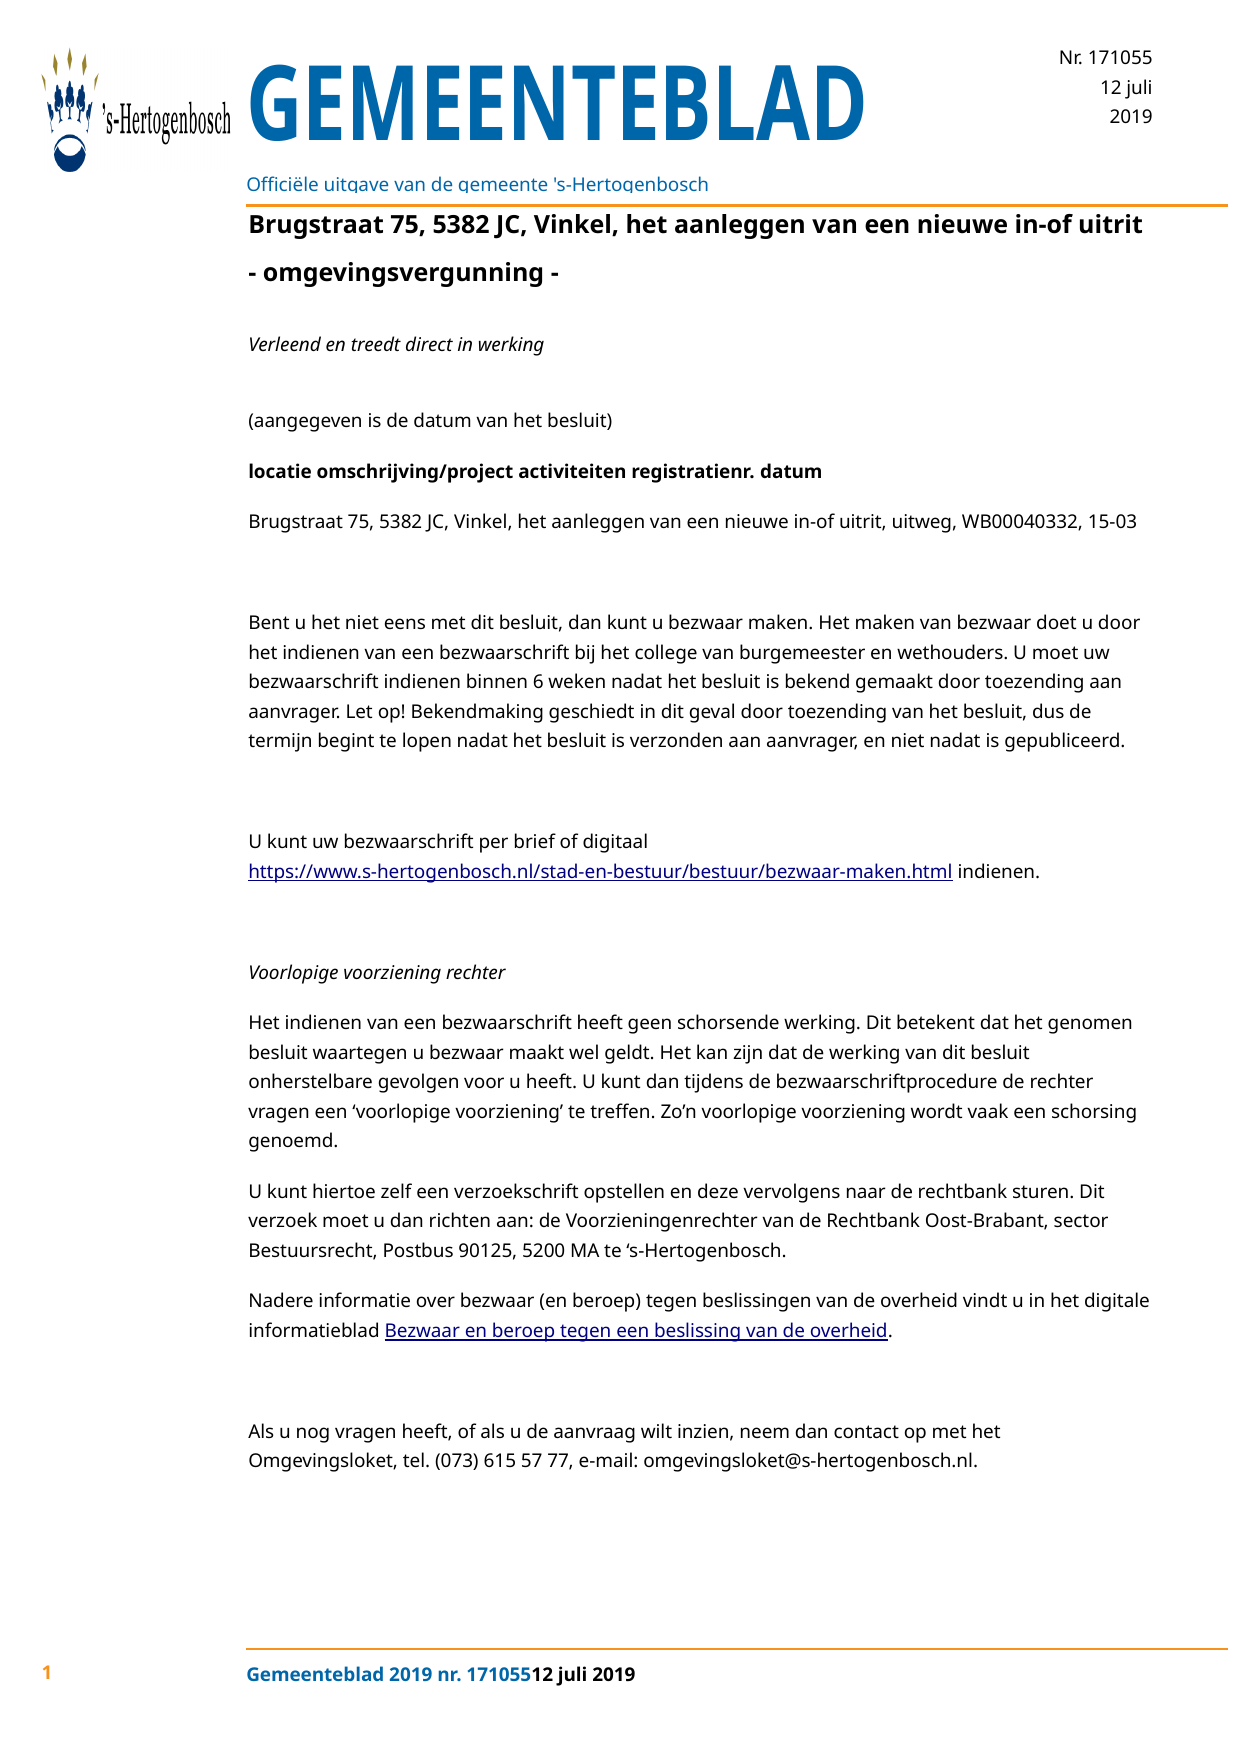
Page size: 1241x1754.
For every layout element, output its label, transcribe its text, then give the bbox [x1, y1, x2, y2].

text Het indienen van een bezwaarschrift heeft geen schorsende werking. Dit betekent dat het genomen besluit waartegen u bezwaar maakt wel geldt. Het kan zijn dat de werking van dit besluit onherstelbare gevolgen voor u heeft. U kunt dan tijdens de bezwaarschriftprocedure de rechter vragen een ‘voorlopige voorziening’ te treffen. Zo’n voorlopige voorziening wordt vaak een schorsing genoemd. [248, 1009, 1152, 1153]
text locatie omschrijving/project activiteiten registratienr. datum [248, 458, 1152, 484]
text U kunt uw bezwaarschrift per brief of digitaal https://www.s-hertogenbosch.nl/stad-en-bestuur/bestuur/bezwaar-maken.html indienen. [248, 828, 1152, 884]
text Bent u het niet eens met dit besluit, dan kunt u bezwaar maken. Het maken van bezwaar doet u door het indienen van een bezwaarschrift bij het college van burgemeester en wethouders. U moet uw bezwaarschrift indienen binnen 6 weken nadat het besluit is bekend gemaakt door toezending aan aanvrager. Let op! Bekendmaking geschiedt in dit geval door toezending van het besluit, dus de termijn begint te lopen nadat het besluit is verzonden aan aanvrager, en niet nadat is gepubliceerd. [248, 609, 1152, 753]
text Voorlopige voorziening rechter [248, 959, 1152, 984]
text Verleend en treedt direct in werking [248, 331, 1152, 357]
text U kunt hiertoe zelf een verzoekschrift opstellen en deze vervolgens naar de rechtbank sturen. Dit verzoek moet u dan richten aan: de Voorzieningenrechter van de Rechtbank Oost-Brabant, sector Bestuursrecht, Postbus 90125, 5200 MA te ‘s-Hertogenbosch. [248, 1178, 1152, 1263]
text Brugstraat 75, 5382 JC, Vinkel, het aanleggen van een nieuwe in-of uitrit, uitweg, WB00040332, 15-03 [248, 508, 1152, 534]
text Als u nog vragen heeft, of als u de aanvraag wilt inzien, neem dan contact op met het Omgevingsloket, tel. (073) 615 57 77, e-mail: omgevingsloket@s-hertogenbosch.nl. [248, 1418, 1152, 1473]
picture [41, 47, 231, 172]
text (aangegeven is de datum van het besluit) [248, 408, 1152, 433]
text Nadere informatie over bezwaar (en beroep) tegen beslissingen van de overheid vindt u in het digitale informatieblad Bezwaar en beroep tegen een beslissing van de overheid. [248, 1288, 1152, 1343]
text Brugstraat 75, 5382 JC, Vinkel, het aanleggen van een nieuwe in-of uitrit - omgevingsvergunning - [248, 207, 1152, 288]
